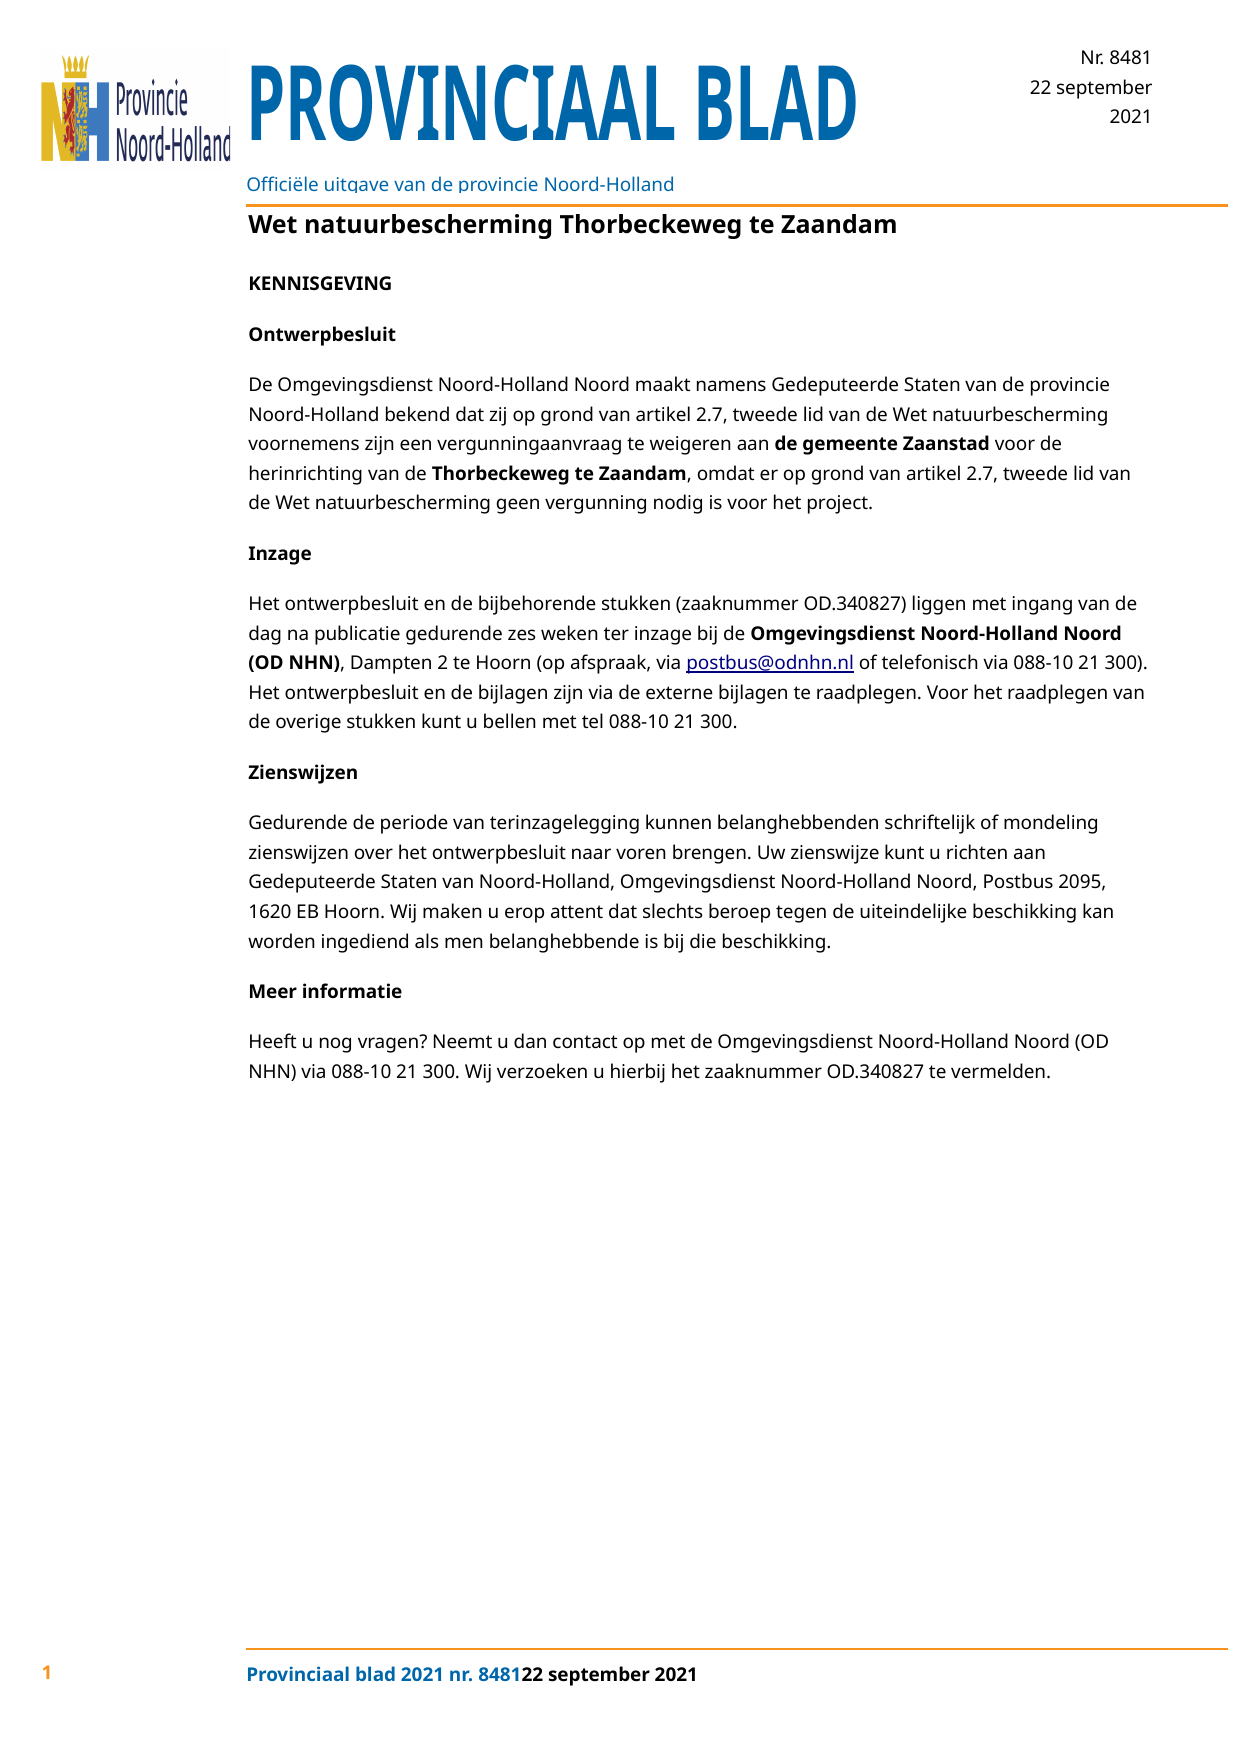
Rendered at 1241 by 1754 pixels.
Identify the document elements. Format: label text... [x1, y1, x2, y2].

text Gedurende de periode van terinzagelegging kunnen belanghebbenden schriftelijk of mondeling zienswijzen over het ontwerpbesluit naar voren brengen. Uw zienswijze kunt u richten aan Gedeputeerde Staten van Noord-Holland, Omgevingsdienst Noord-Holland Noord, Postbus 2095, 1620 EB Hoorn. Wij maken u erop attent dat slechts beroep tegen de uiteindelijke beschikking kan worden ingediend als men belanghebbende is bij die beschikking. [248, 809, 1152, 953]
text Meer informatie [248, 978, 1152, 1004]
text De Omgevingsdienst Noord-Holland Noord maakt namens Gedeputeerde Staten van de provincie Noord-Holland bekend dat zij op grond van artikel 2.7, tweede lid van de Wet natuurbescherming voornemens zijn een vergunningaanvraag te weigeren aan de gemeente Zaanstad voor de herinrichting van de Thorbeckeweg te Zaandam, omdat er op grond van artikel 2.7, tweede lid van de Wet natuurbescherming geen vergunning nodig is voor het project. [248, 371, 1152, 515]
text Zienswijzen [248, 759, 1152, 785]
text Heeft u nog vragen? Neemt u dan contact op met de Omgevingsdienst Noord-Holland Noord (OD NHN) via 088-10 21 300. Wij verzoeken u hierbij het zaaknummer OD.340827 te vermelden. [248, 1029, 1152, 1084]
text Wet natuurbescherming Thorbeckeweg te Zaandam [248, 207, 1152, 241]
text Ontwerpbesluit [248, 321, 1152, 346]
picture [41, 47, 231, 172]
text Het ontwerpbesluit en de bijbehorende stukken (zaaknummer OD.340827) liggen met ingang van de dag na publicatie gedurende zes weken ter inzage bij de Omgevingsdienst Noord-Holland Noord (OD NHN), Dampten 2 te Hoorn (op afspraak, via postbus@odnhn.nl of telefonisch via 088-10 21 300). Het ontwerpbesluit en de bijlagen zijn via de externe bijlagen te raadplegen. Voor het raadplegen van de overige stukken kunt u bellen met tel 088-10 21 300. [248, 590, 1152, 734]
text KENNISGEVING [248, 270, 1152, 296]
text Inzage [248, 540, 1152, 566]
